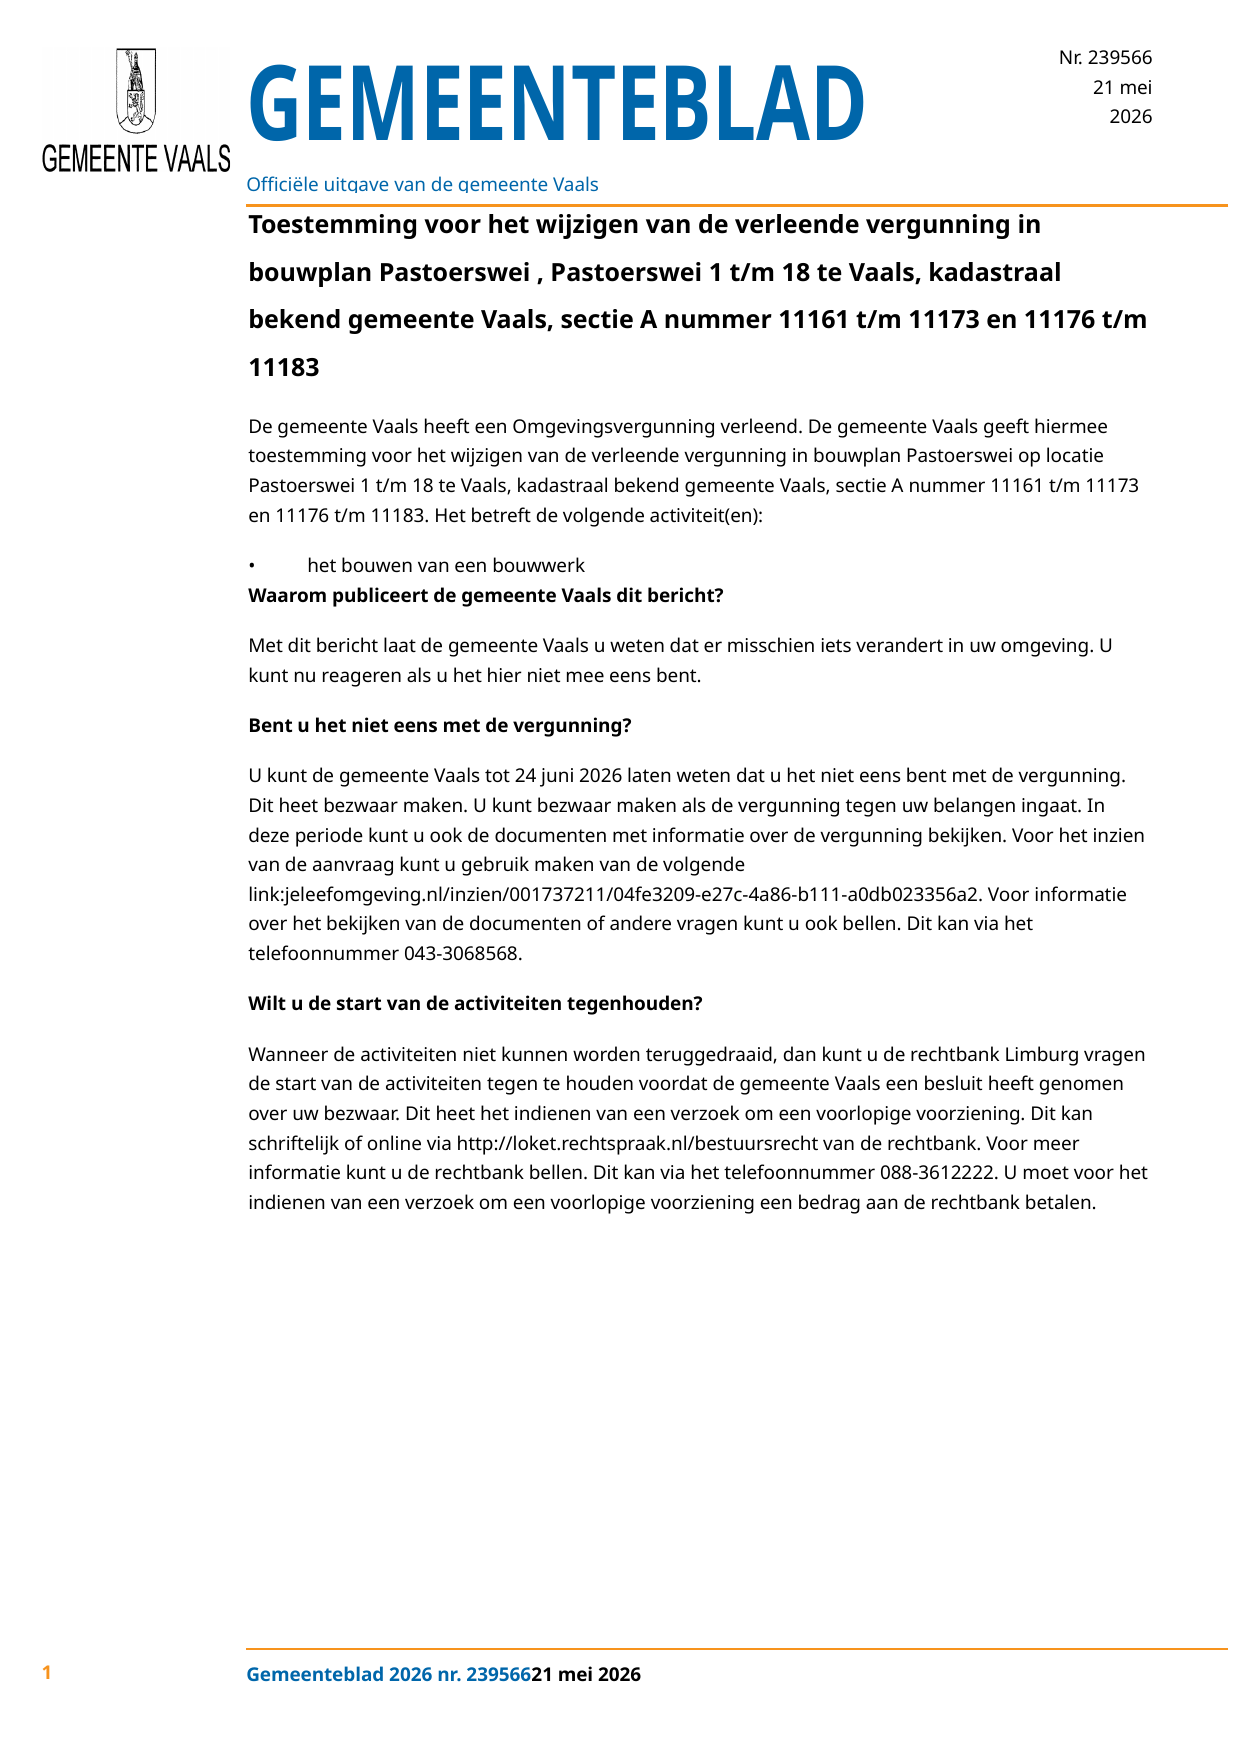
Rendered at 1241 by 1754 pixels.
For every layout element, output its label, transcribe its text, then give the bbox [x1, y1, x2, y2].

text Waarom publiceert de gemeente Vaals dit bericht? [248, 582, 1152, 608]
text Toestemming voor het wijzigen van de verleende vergunning in bouwplan Pastoerswei , Pastoerswei 1 t/m 18 te Vaals, kadastraal bekend gemeente Vaals, sectie A nummer 11161 t/m 11173 en 11176 t/m 11183 [248, 207, 1152, 384]
text Bent u het niet eens met de vergunning? [248, 712, 1152, 738]
text Wilt u de start van de activiteiten tegenhouden? [248, 991, 1152, 1016]
text Wanneer de activiteiten niet kunnen worden teruggedraaid, dan kunt u de rechtbank Limburg vragen de start van de activiteiten tegen te houden voordat de gemeente Vaals een besluit heeft genomen over uw bezwaar. Dit heet het indienen van een verzoek om een voorlopige voorziening. Dit kan schriftelijk of online via http://loket.rechtspraak.nl/bestuursrecht van de rechtbank. Voor meer informatie kunt u de rechtbank bellen. Dit kan via het telefoonnummer 088-3612222. U moet voor het indienen van een verzoek om een voorlopige voorziening een bedrag aan de rechtbank betalen. [248, 1041, 1152, 1215]
list het bouwen van een bouwwerk [248, 552, 1152, 578]
text U kunt de gemeente Vaals tot 24 juni 2026 laten weten dat u het niet eens bent met de vergunning. Dit heet bezwaar maken. U kunt bezwaar maken als de vergunning tegen uw belangen ingaat. In deze periode kunt u ook de documenten met informatie over de vergunning bekijken. Voor het inzien van de aanvraag kunt u gebruik maken van de volgende link:jeleefomgeving.nl/inzien/001737211/04fe3209-e27c-4a86-b111-a0db023356a2. Voor informatie over het bekijken van de documenten of andere vragen kunt u ook bellen. Dit kan via het telefoonnummer 043-3068568. [248, 763, 1152, 966]
text De gemeente Vaals heeft een Omgevingsvergunning verleend. De gemeente Vaals geeft hiermee toestemming voor het wijzigen van de verleende vergunning in bouwplan Pastoerswei op locatie Pastoerswei 1 t/m 18 te Vaals, kadastraal bekend gemeente Vaals, sectie A nummer 11161 t/m 11173 en 11176 t/m 11183. Het betreft de volgende activiteit(en): [248, 413, 1152, 528]
picture [41, 47, 231, 172]
text Met dit bericht laat de gemeente Vaals u weten dat er misschien iets verandert in uw omgeving. U kunt nu reageren als u het hier niet mee eens bent. [248, 632, 1152, 688]
